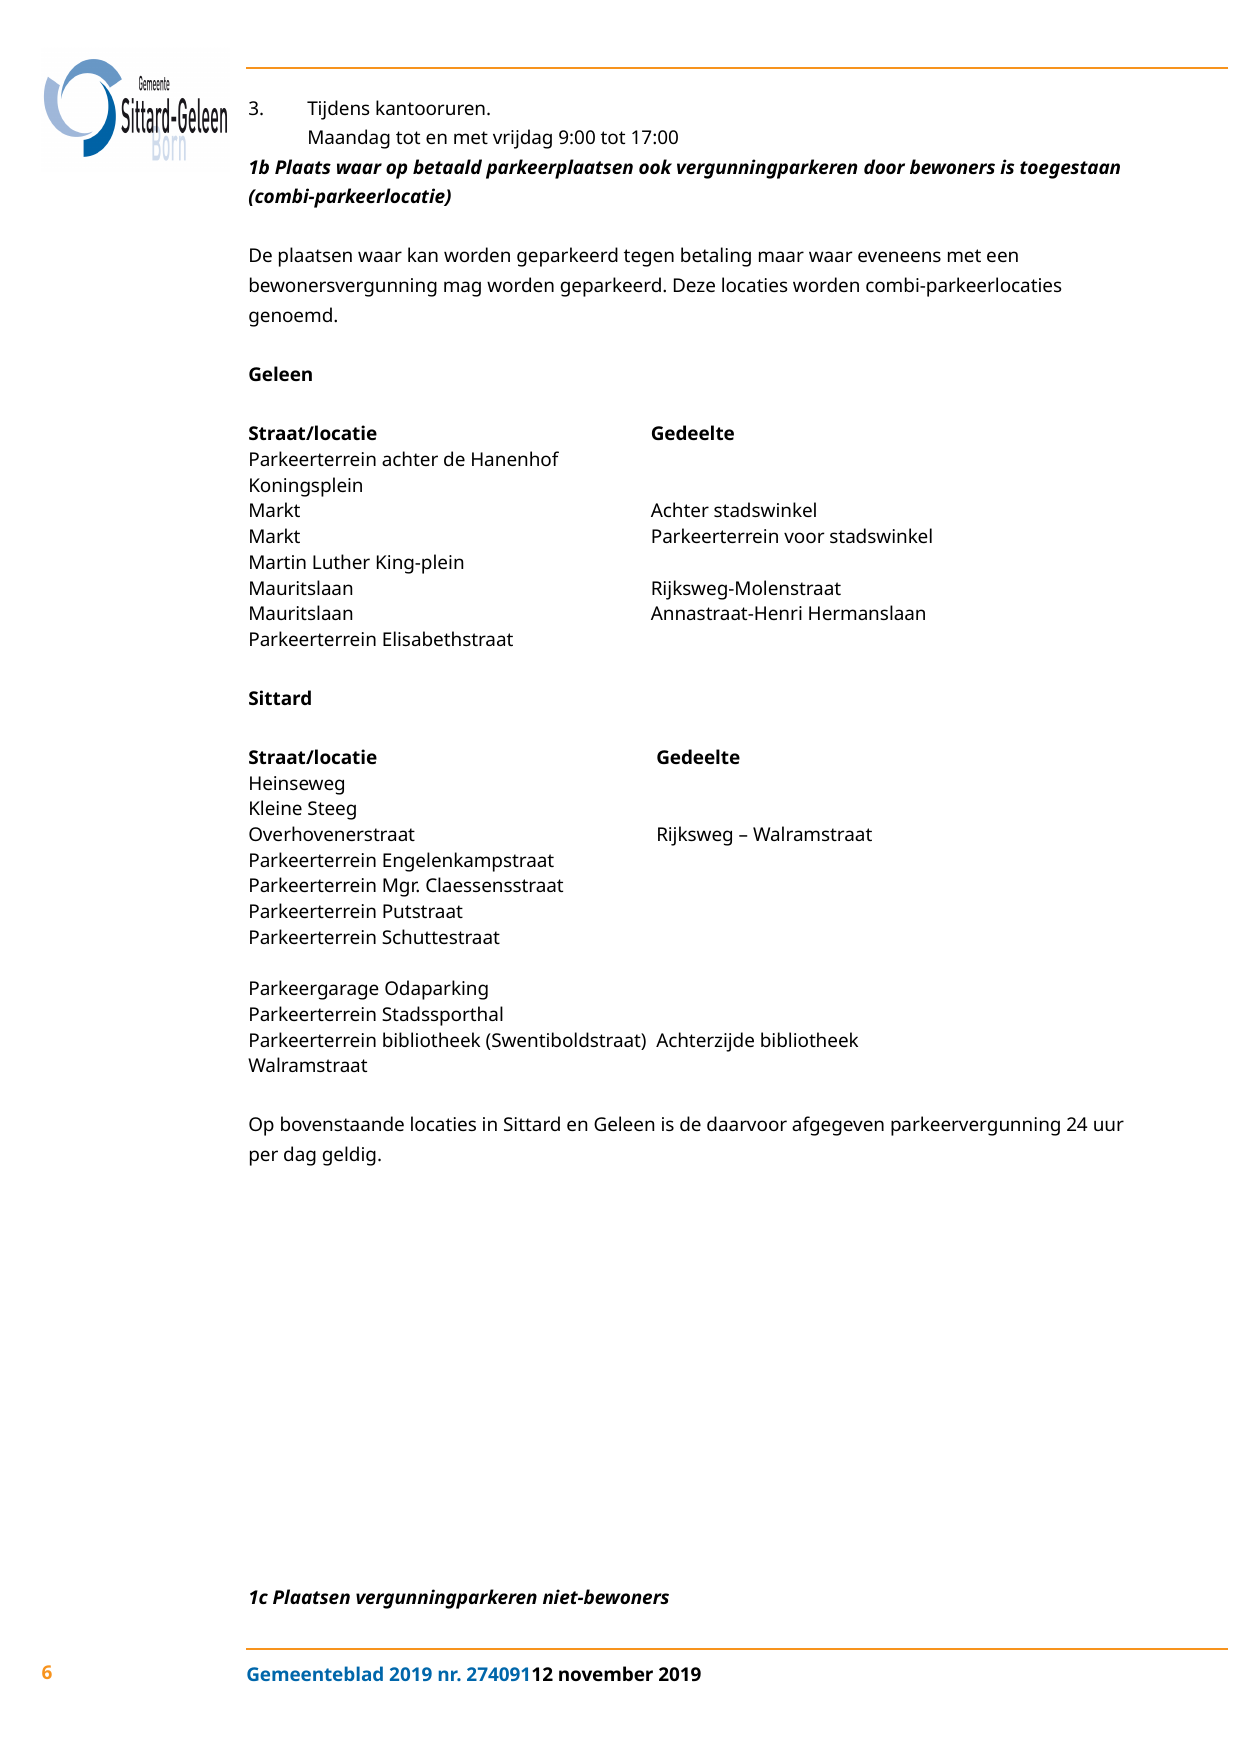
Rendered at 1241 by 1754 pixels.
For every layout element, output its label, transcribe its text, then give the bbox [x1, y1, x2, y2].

table_cell [651, 446, 1152, 472]
table_cell Martin Luther King-plein [248, 549, 651, 575]
table_cell Mauritslaan [248, 600, 651, 626]
table_cell Parkeerterrein bibliotheek (Swentiboldstraat) [248, 1027, 656, 1053]
table_cell Achter stadswinkel [651, 498, 1152, 523]
table_cell [656, 1001, 1152, 1027]
table_cell Kleine Steeg [248, 795, 656, 821]
table_cell Walramstraat [248, 1053, 656, 1078]
table_header Gedeelte [656, 744, 1152, 770]
list Tijdens kantooruren. [248, 95, 1152, 121]
table_cell Parkeerterrein achter de Hanenhof [248, 446, 651, 472]
table_cell Parkeerterrein Schuttestraat [248, 924, 656, 950]
table_cell Achterzijde bibliotheek [656, 1027, 1152, 1053]
table_cell Rijksweg – Walramstraat [656, 821, 1152, 847]
table_cell Parkeerterrein Putstraat [248, 898, 656, 924]
table_cell [656, 873, 1152, 898]
table_cell Parkeerterrein Stadssporthal [248, 1001, 656, 1027]
text Geleen [248, 361, 1152, 387]
table_cell Rijksweg-Molenstraat [651, 575, 1152, 600]
table_header Gedeelte [651, 420, 1152, 446]
table_cell Parkeerterrein Mgr. Claessensstraat [248, 873, 656, 898]
table_cell Parkeerterrein voor stadswinkel [651, 523, 1152, 549]
table_cell [656, 770, 1152, 795]
table_cell Koningsplein [248, 472, 651, 497]
list Maandag tot en met vrijdag 9:00 tot 17:00 [248, 124, 1152, 150]
table_cell Parkeerterrein Engelenkampstraat [248, 847, 656, 873]
text Op bovenstaande locaties in Sittard en Geleen is de daarvoor afgegeven parkeervergunning 24 uur per dag geldig. [248, 1111, 1152, 1167]
table_cell [656, 924, 1152, 950]
table_cell [656, 976, 1152, 1001]
table_cell [651, 549, 1152, 575]
table_cell Overhovenerstraat [248, 821, 656, 847]
text 1c Plaatsen vergunningparkeren niet-bewoners [248, 1584, 1152, 1610]
table_cell [656, 898, 1152, 924]
text 1b Plaats waar op betaald parkeerplaatsen ook vergunningparkeren door bewoners is toegestaan (combi-parkeerlocatie) [248, 154, 1152, 209]
table_cell [656, 795, 1152, 821]
table_cell Mauritslaan [248, 575, 651, 600]
table_cell Annastraat-Henri Hermanslaan [651, 600, 1152, 626]
text Sittard [248, 685, 1152, 710]
table_cell Markt [248, 523, 651, 549]
table_cell [656, 950, 1152, 976]
table_cell [651, 472, 1152, 497]
text De plaatsen waar kan worden geparkeerd tegen betaling maar waar eveneens met een bewonersvergunning mag worden geparkeerd. Deze locaties worden combi-parkeerlocaties genoemd. [248, 243, 1152, 328]
picture [41, 47, 231, 172]
table_cell Parkeergarage Odaparking [248, 976, 656, 1001]
table_cell [656, 1053, 1152, 1078]
table_cell [651, 626, 1152, 652]
table_cell Heinseweg [248, 770, 656, 795]
table_cell Parkeerterrein Elisabethstraat [248, 626, 651, 652]
table_header Straat/locatie [248, 420, 651, 446]
table_header Straat/locatie [248, 744, 656, 770]
table_cell [248, 950, 656, 976]
table_cell [656, 847, 1152, 873]
table_cell Markt [248, 498, 651, 523]
